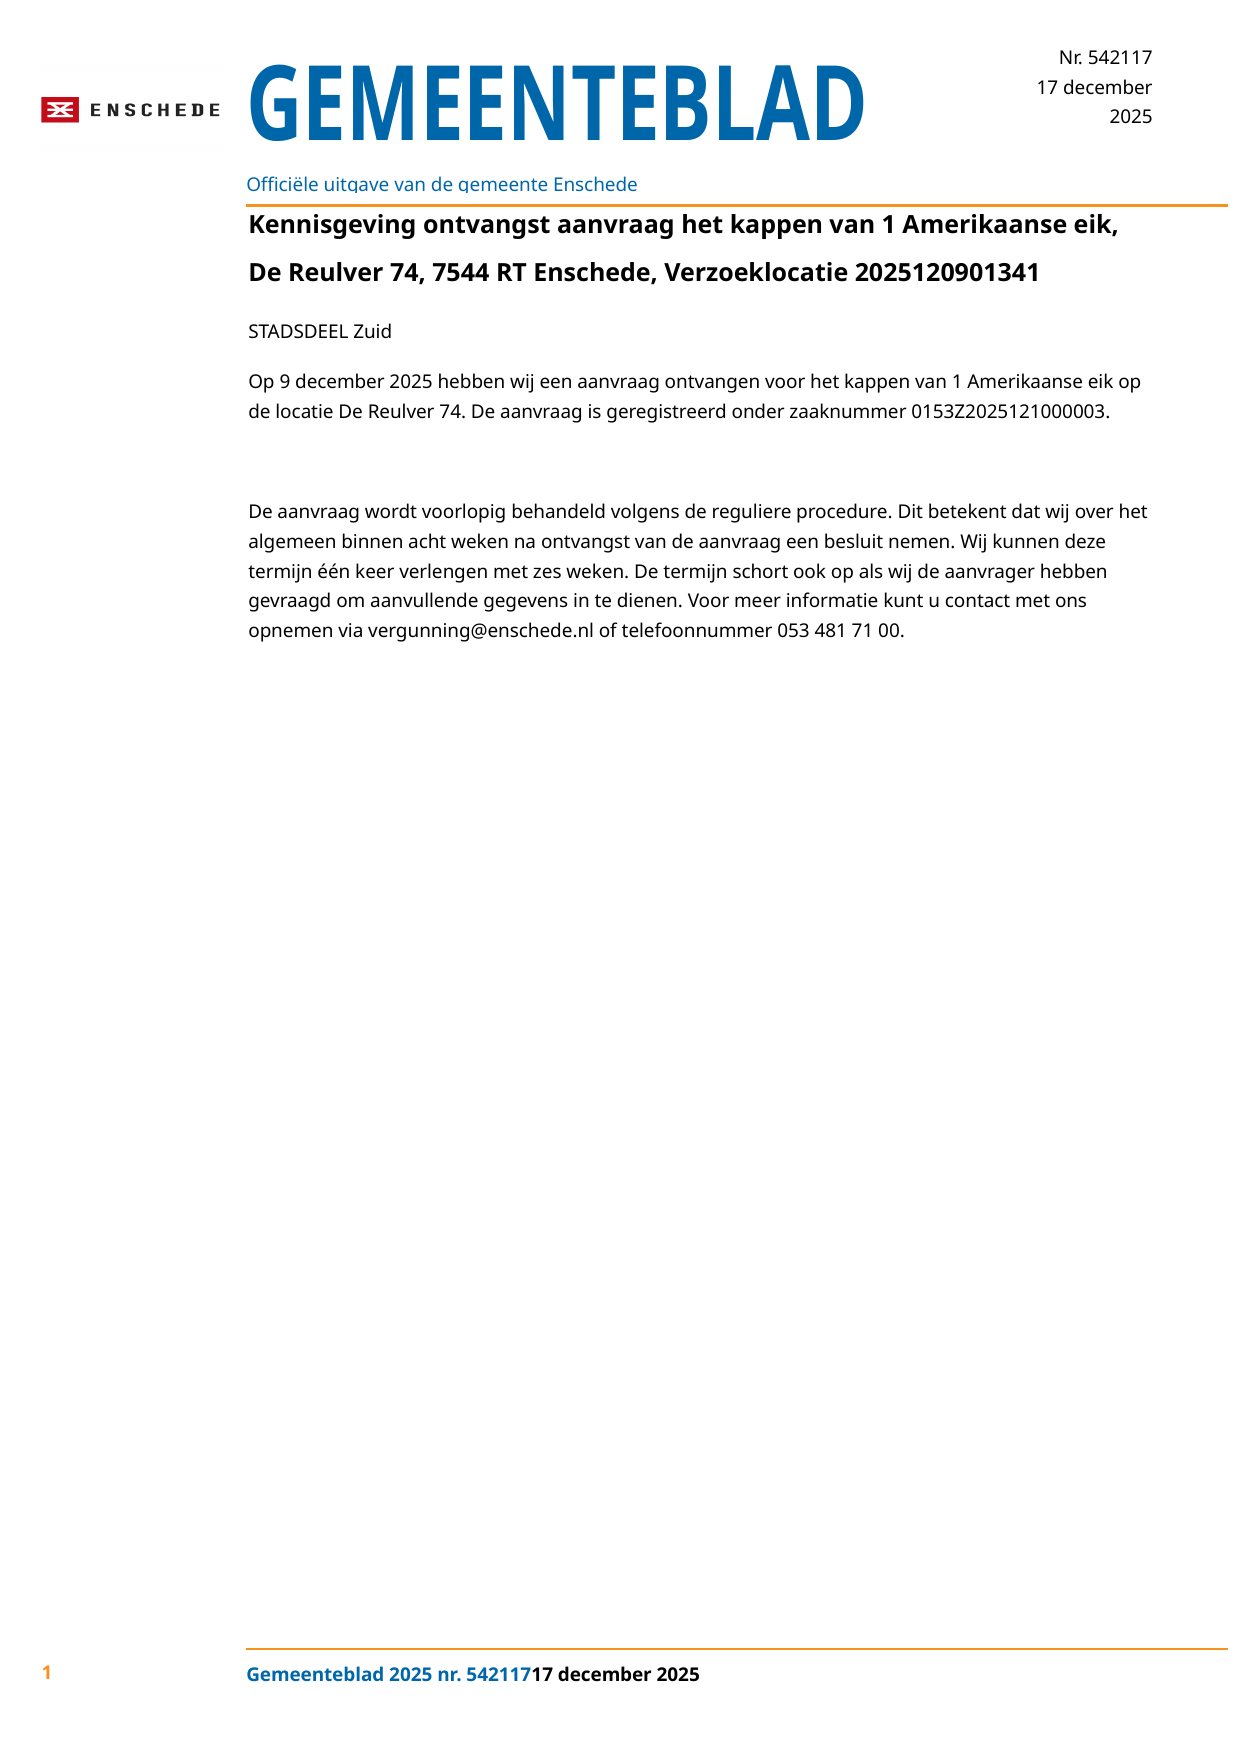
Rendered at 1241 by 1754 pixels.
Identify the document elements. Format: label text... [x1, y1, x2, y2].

text De aanvraag wordt voorlopig behandeld volgens de reguliere procedure. Dit betekent dat wij over het algemeen binnen acht weken na ontvangst van de aanvraag een besluit nemen. Wij kunnen deze termijn één keer verlengen met zes weken. De termijn schort ook op als wij de aanvrager hebben gevraagd om aanvullende gegevens in te dienen. Voor meer informatie kunt u contact met ons opnemen via vergunning@enschede.nl of telefoonnummer 053 481 71 00. [248, 499, 1152, 643]
text STADSDEEL Zuid [248, 318, 1152, 344]
picture [41, 47, 231, 172]
text Op 9 december 2025 hebben wij een aanvraag ontvangen voor het kappen van 1 Amerikaanse eik op de locatie De Reulver 74. De aanvraag is geregistreerd onder zaaknummer 0153Z2025121000003. [248, 368, 1152, 424]
text Kennisgeving ontvangst aanvraag het kappen van 1 Amerikaanse eik, De Reulver 74, 7544 RT Enschede, Verzoeklocatie 2025120901341 [248, 207, 1152, 288]
